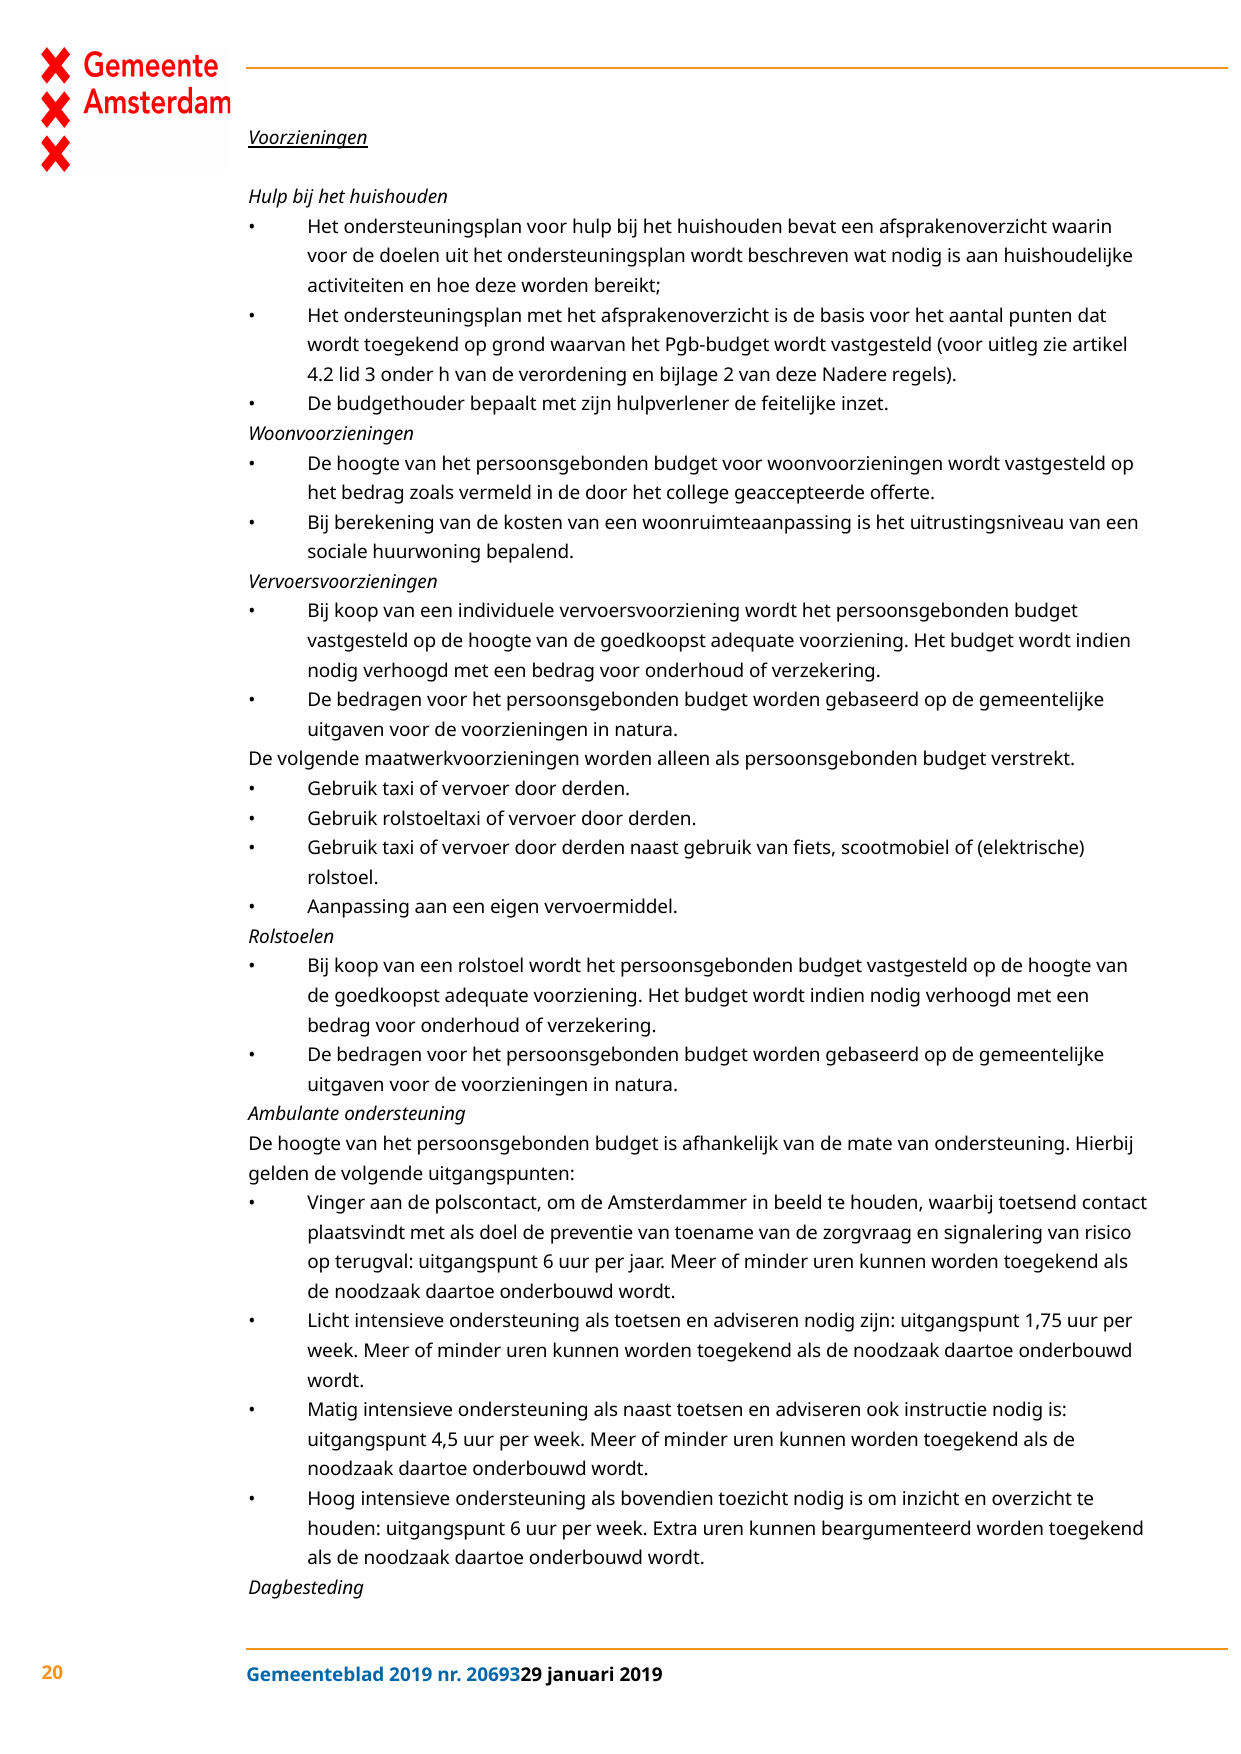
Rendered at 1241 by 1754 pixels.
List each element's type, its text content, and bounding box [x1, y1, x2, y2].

picture [41, 47, 231, 172]
list Bij koop van een rolstoel wordt het persoonsgebonden budget vastgesteld op de hoogte van de goedkoopst adequate voorziening. Het budget wordt indien nodig verhoogd met een bedrag voor onderhoud of verzekering. [248, 953, 1152, 1038]
list Gebruik taxi of vervoer door derden naast gebruik van fiets, scootmobiel of (elektrische) rolstoel. [248, 834, 1152, 890]
text Dagbesteding [248, 1574, 1152, 1600]
list De bedragen voor het persoonsgebonden budget worden gebaseerd op de gemeentelijke uitgaven voor de voorzieningen in natura. [248, 1041, 1152, 1097]
text Vervoersvoorzieningen [248, 568, 1152, 594]
text Ambulante ondersteuning [248, 1101, 1152, 1126]
text De hoogte van het persoonsgebonden budget is afhankelijk van de mate van ondersteuning. Hierbij gelden de volgende uitgangspunten: [248, 1130, 1152, 1186]
list Gebruik taxi of vervoer door derden. [248, 775, 1152, 801]
text Rolstoelen [248, 923, 1152, 949]
list Bij koop van een individuele vervoersvoorziening wordt het persoonsgebonden budget vastgesteld op de hoogte van de goedkoopst adequate voorziening. Het budget wordt indien nodig verhoogd met een bedrag voor onderhoud of verzekering. [248, 598, 1152, 683]
list Vinger aan de polscontact, om de Amsterdammer in beeld te houden, waarbij toetsend contact plaatsvindt met als doel de preventie van toename van de zorgvraag en signalering van risico op terugval: uitgangspunt 6 uur per jaar. Meer of minder uren kunnen worden toegekend als de noodzaak daartoe onderbouwd wordt. [248, 1189, 1152, 1304]
list Matig intensieve ondersteuning als naast toetsen en adviseren ook instructie nodig is: uitgangspunt 4,5 uur per week. Meer of minder uren kunnen worden toegekend als de noodzaak daartoe onderbouwd wordt. [248, 1396, 1152, 1481]
list Het ondersteuningsplan voor hulp bij het huishouden bevat een afsprakenoverzicht waarin voor de doelen uit het ondersteuningsplan wordt beschreven wat nodig is aan huishoudelijke activiteiten en hoe deze worden bereikt; [248, 213, 1152, 298]
list Bij berekening van de kosten van een woonruimteaanpassing is het uitrustingsniveau van een sociale huurwoning bepalend. [248, 509, 1152, 564]
list Aanpassing aan een eigen vervoermiddel. [248, 893, 1152, 919]
text De volgende maatwerkvoorzieningen worden alleen als persoonsgebonden budget verstrekt. [248, 746, 1152, 771]
list De budgethouder bepaalt met zijn hulpverlener de feitelijke inzet. [248, 391, 1152, 416]
list Het ondersteuningsplan met het afsprakenoverzicht is de basis voor het aantal punten dat wordt toegekend op grond waarvan het Pgb-budget wordt vastgesteld (voor uitleg zie artikel 4.2 lid 3 onder h van de verordening en bijlage 2 van deze Nadere regels). [248, 302, 1152, 387]
list Hoog intensieve ondersteuning als bovendien toezicht nodig is om inzicht en overzicht te houden: uitgangspunt 6 uur per week. Extra uren kunnen beargumenteerd worden toegekend als de noodzaak daartoe onderbouwd wordt. [248, 1485, 1152, 1570]
list De hoogte van het persoonsgebonden budget voor woonvoorzieningen wordt vastgesteld op het bedrag zoals vermeld in de door het college geaccepteerde offerte. [248, 450, 1152, 505]
list De bedragen voor het persoonsgebonden budget worden gebaseerd op de gemeentelijke uitgaven voor de voorzieningen in natura. [248, 686, 1152, 742]
text Woonvoorzieningen [248, 420, 1152, 446]
text Voorzieningen [248, 124, 1152, 150]
list Gebruik rolstoeltaxi of vervoer door derden. [248, 805, 1152, 831]
list Licht intensieve ondersteuning als toetsen en adviseren nodig zijn: uitgangspunt 1,75 uur per week. Meer of minder uren kunnen worden toegekend als de noodzaak daartoe onderbouwd wordt. [248, 1308, 1152, 1393]
text Hulp bij het huishouden [248, 183, 1152, 209]
